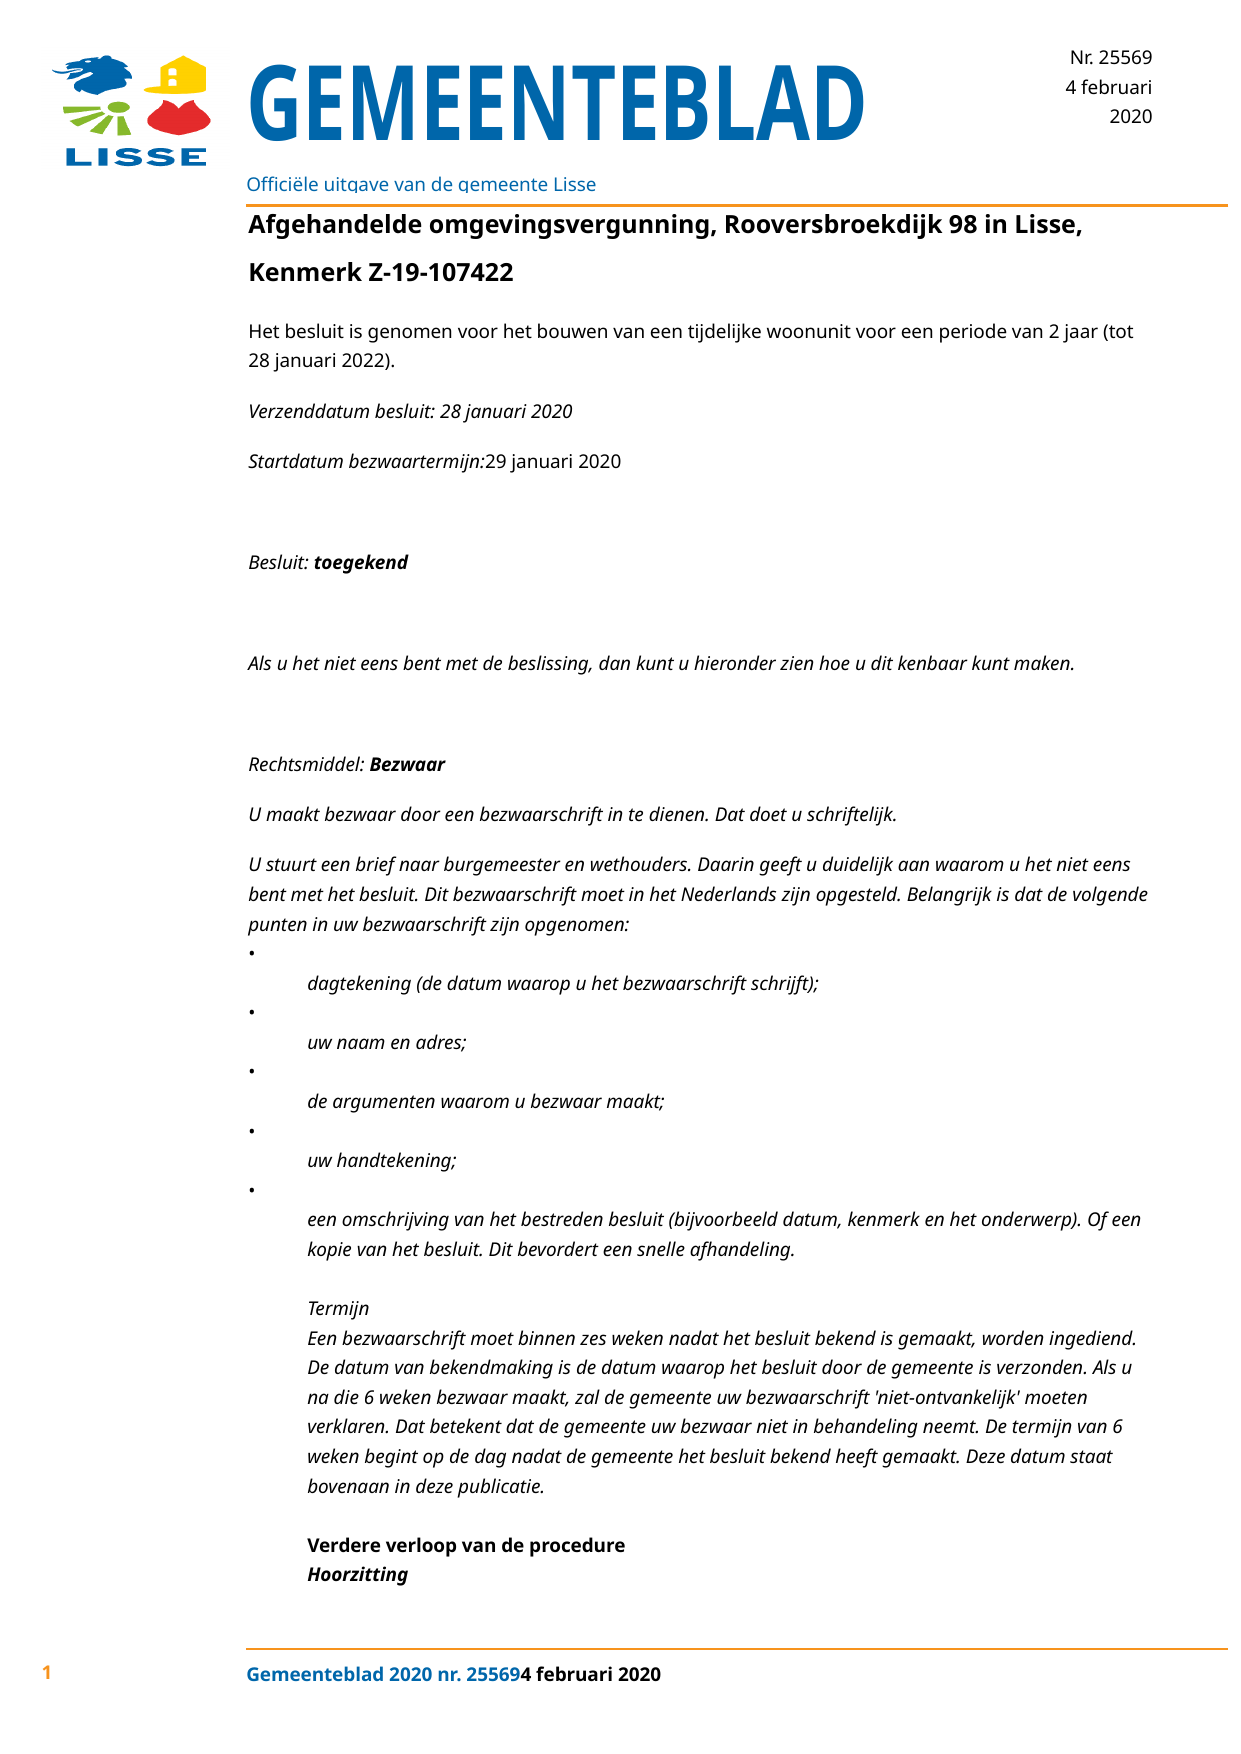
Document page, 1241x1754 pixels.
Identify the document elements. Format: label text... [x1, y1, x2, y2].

list de argumenten waarom u bezwaar maakt; [248, 1088, 1152, 1114]
text Besluit: toegekend [248, 549, 1152, 575]
text Het besluit is genomen voor het bouwen van een tijdelijke woonunit voor een periode van 2 jaar (tot 28 januari 2022). [248, 318, 1152, 373]
text Rechtsmiddel: Bezwaar [248, 751, 1152, 777]
list uw naam en adres; [248, 1029, 1152, 1055]
text Verzenddatum besluit: 28 januari 2020 [248, 398, 1152, 424]
picture [41, 47, 231, 172]
text Startdatum bezwaartermijn:29 januari 2020 [248, 448, 1152, 474]
list Termijn [248, 1295, 1152, 1321]
list Een bezwaarschrift moet binnen zes weken nadat het besluit bekend is gemaakt, worden ingediend. De datum van bekendmaking is de datum waarop het besluit door de gemeente is verzonden. Als u na die 6 weken bezwaar maakt, zal de gemeente uw bezwaarschrift 'niet-ontvankelijk' moeten verklaren. Dat betekent dat de gemeente uw bezwaar niet in behandeling neemt. De termijn van 6 weken begint op de dag nadat de gemeente het besluit bekend heeft gemaakt. Deze datum staat bovenaan in deze publicatie. [248, 1325, 1152, 1499]
list Hoorzitting [248, 1562, 1152, 1587]
text Afgehandelde omgevingsvergunning, Rooversbroekdijk 98 in Lisse, Kenmerk Z-19-107422 [248, 207, 1152, 288]
list dagtekening (de datum waarop u het bezwaarschrift schrijft); [248, 970, 1152, 996]
text U maakt bezwaar door een bezwaarschrift in te dienen. Dat doet u schriftelijk. [248, 801, 1152, 827]
text Als u het niet eens bent met de beslissing, dan kunt u hieronder zien hoe u dit kenbaar kunt maken. [248, 650, 1152, 676]
list een omschrijving van het bestreden besluit (bijvoorbeeld datum, kenmerk en het onderwerp). Of een kopie van het besluit. Dit bevordert een snelle afhandeling. [248, 1207, 1152, 1262]
list uw handtekening; [248, 1147, 1152, 1173]
list Verdere verloop van de procedure [248, 1532, 1152, 1558]
text U stuurt een brief naar burgemeester en wethouders. Daarin geeft u duidelijk aan waarom u het niet eens bent met het besluit. Dit bezwaarschrift moet in het Nederlands zijn opgesteld. Belangrijk is dat de volgende punten in uw bezwaarschrift zijn opgenomen: [248, 852, 1152, 937]
